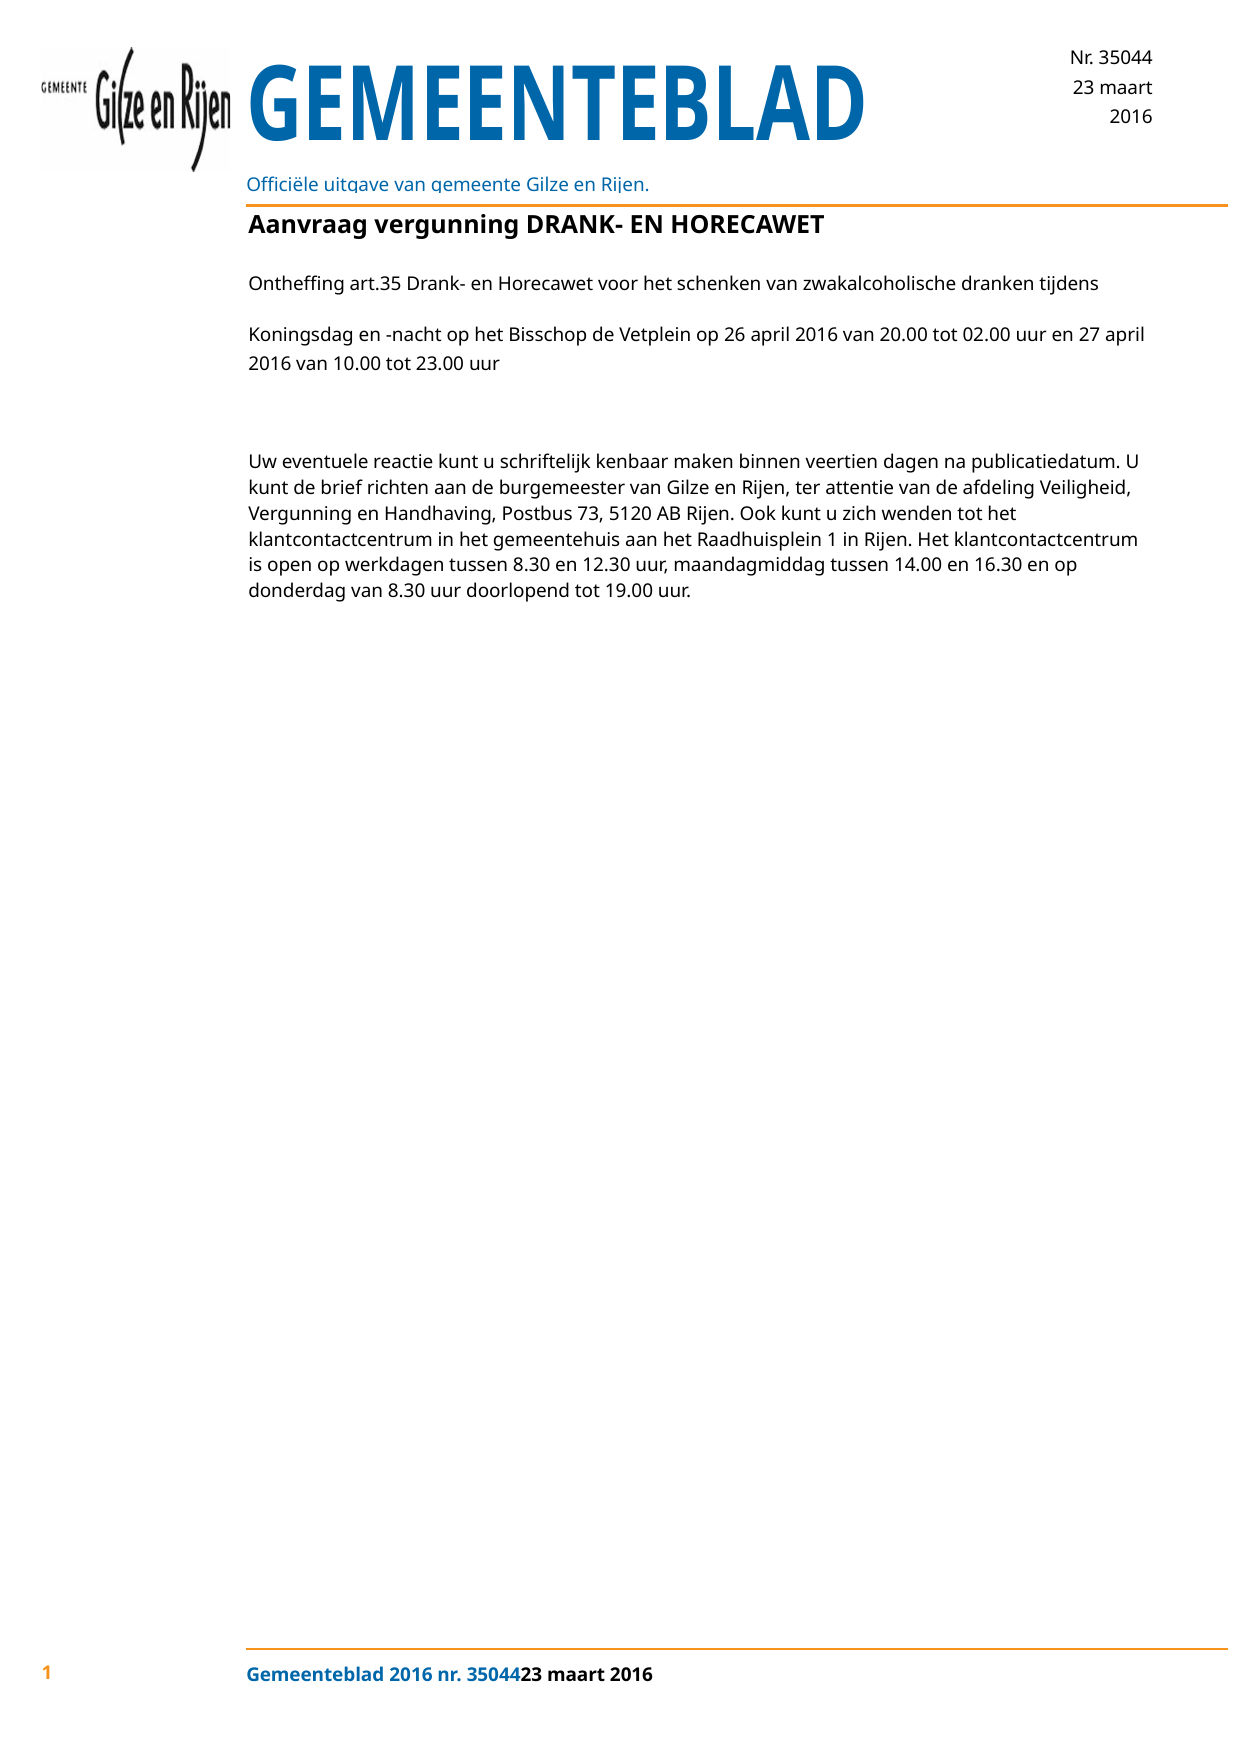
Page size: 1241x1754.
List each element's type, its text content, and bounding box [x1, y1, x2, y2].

text Ontheffing art.35 Drank- en Horecawet voor het schenken van zwakalcoholische dranken tijdens [248, 270, 1152, 296]
text Uw eventuele reactie kunt u schriftelijk kenbaar maken binnen veertien dagen na publicatiedatum. U kunt de brief richten aan de burgemeester van Gilze en Rijen, ter attentie van de afdeling Veiligheid, Vergunning en Handhaving, Postbus 73, 5120 AB Rijen. Ook kunt u zich wenden tot het klantcontactcentrum in het gemeentehuis aan het Raadhuisplein 1 in Rijen. Het klantcontactcentrum is open op werkdagen tussen 8.30 en 12.30 uur, maandagmiddag tussen 14.00 en 16.30 en op donderdag van 8.30 uur doorlopend tot 19.00 uur. [248, 448, 1152, 603]
text Koningsdag en -nacht op het Bisschop de Vetplein op 26 april 2016 van 20.00 tot 02.00 uur en 27 april 2016 van 10.00 tot 23.00 uur [248, 321, 1152, 376]
text Aanvraag vergunning DRANK- EN HORECAWET [248, 207, 1152, 241]
picture [41, 47, 231, 172]
